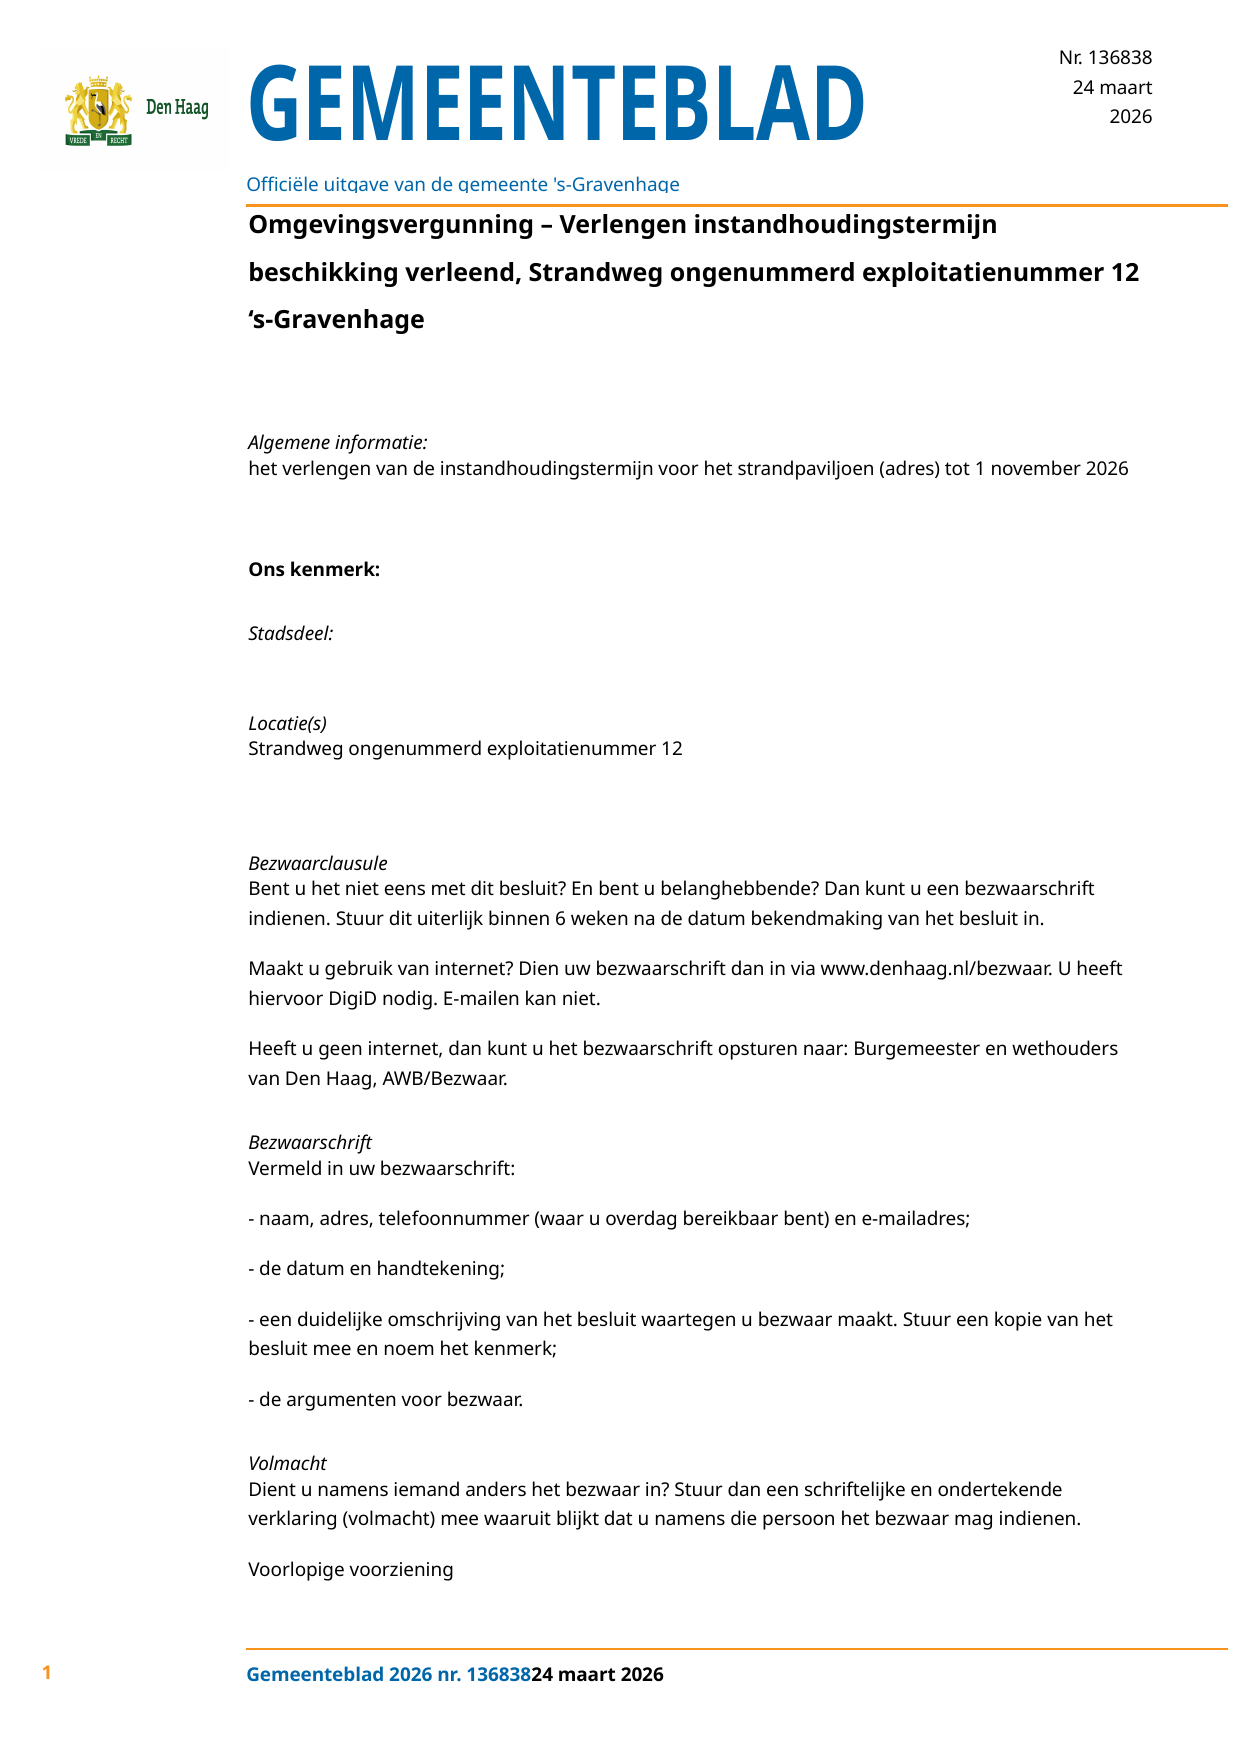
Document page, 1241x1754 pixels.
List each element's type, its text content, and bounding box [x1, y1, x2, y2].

text Stadsdeel: [248, 620, 1152, 646]
text Locatie(s) [248, 710, 1152, 735]
text Omgevingsvergunning – Verlengen instandhoudingstermijn beschikking verleend, Strandweg ongenummerd exploitatienummer 12 ‘s-Gravenhage [248, 207, 1152, 336]
text Bezwaarclausule [248, 850, 1152, 876]
text - de argumenten voor bezwaar. [248, 1386, 1152, 1412]
text Strandweg ongenummerd exploitatienummer 12 [248, 735, 1152, 761]
text Algemene informatie: [248, 429, 1152, 455]
text Ons kenmerk: [248, 556, 1152, 582]
text Voorlopige voorziening [248, 1556, 1152, 1581]
text - naam, adres, telefoonnummer (waar u overdag bereikbaar bent) en e-mailadres; [248, 1205, 1152, 1231]
text - de datum en handtekening; [248, 1256, 1152, 1281]
text het verlengen van de instandhoudingstermijn voor het strandpaviljoen (adres) tot 1 november 2026 [248, 455, 1152, 481]
text Bent u het niet eens met dit besluit? En bent u belanghebbende? Dan kunt u een bezwaarschrift indienen. Stuur dit uiterlijk binnen 6 weken na de datum bekendmaking van het besluit in. [248, 876, 1152, 931]
picture [41, 47, 231, 172]
text Vermeld in uw bezwaarschrift: [248, 1155, 1152, 1181]
text Bezwaarschrift [248, 1129, 1152, 1155]
text Dient u namens iemand anders het bezwaar in? Stuur dan een schriftelijke en ondertekende verklaring (volmacht) mee waaruit blijkt dat u namens die persoon het bezwaar mag indienen. [248, 1476, 1152, 1531]
text Volmacht [248, 1450, 1152, 1476]
text Maakt u gebruik van internet? Dien uw bezwaarschrift dan in via www.denhaag.nl/bezwaar. U heeft hiervoor DigiD nodig. E-mailen kan niet. [248, 956, 1152, 1011]
text Heeft u geen internet, dan kunt u het bezwaarschrift opsturen naar: Burgemeester en wethouders van Den Haag, AWB/Bezwaar. [248, 1036, 1152, 1091]
text - een duidelijke omschrijving van het besluit waartegen u bezwaar maakt. Stuur een kopie van het besluit mee en noem het kenmerk; [248, 1306, 1152, 1361]
